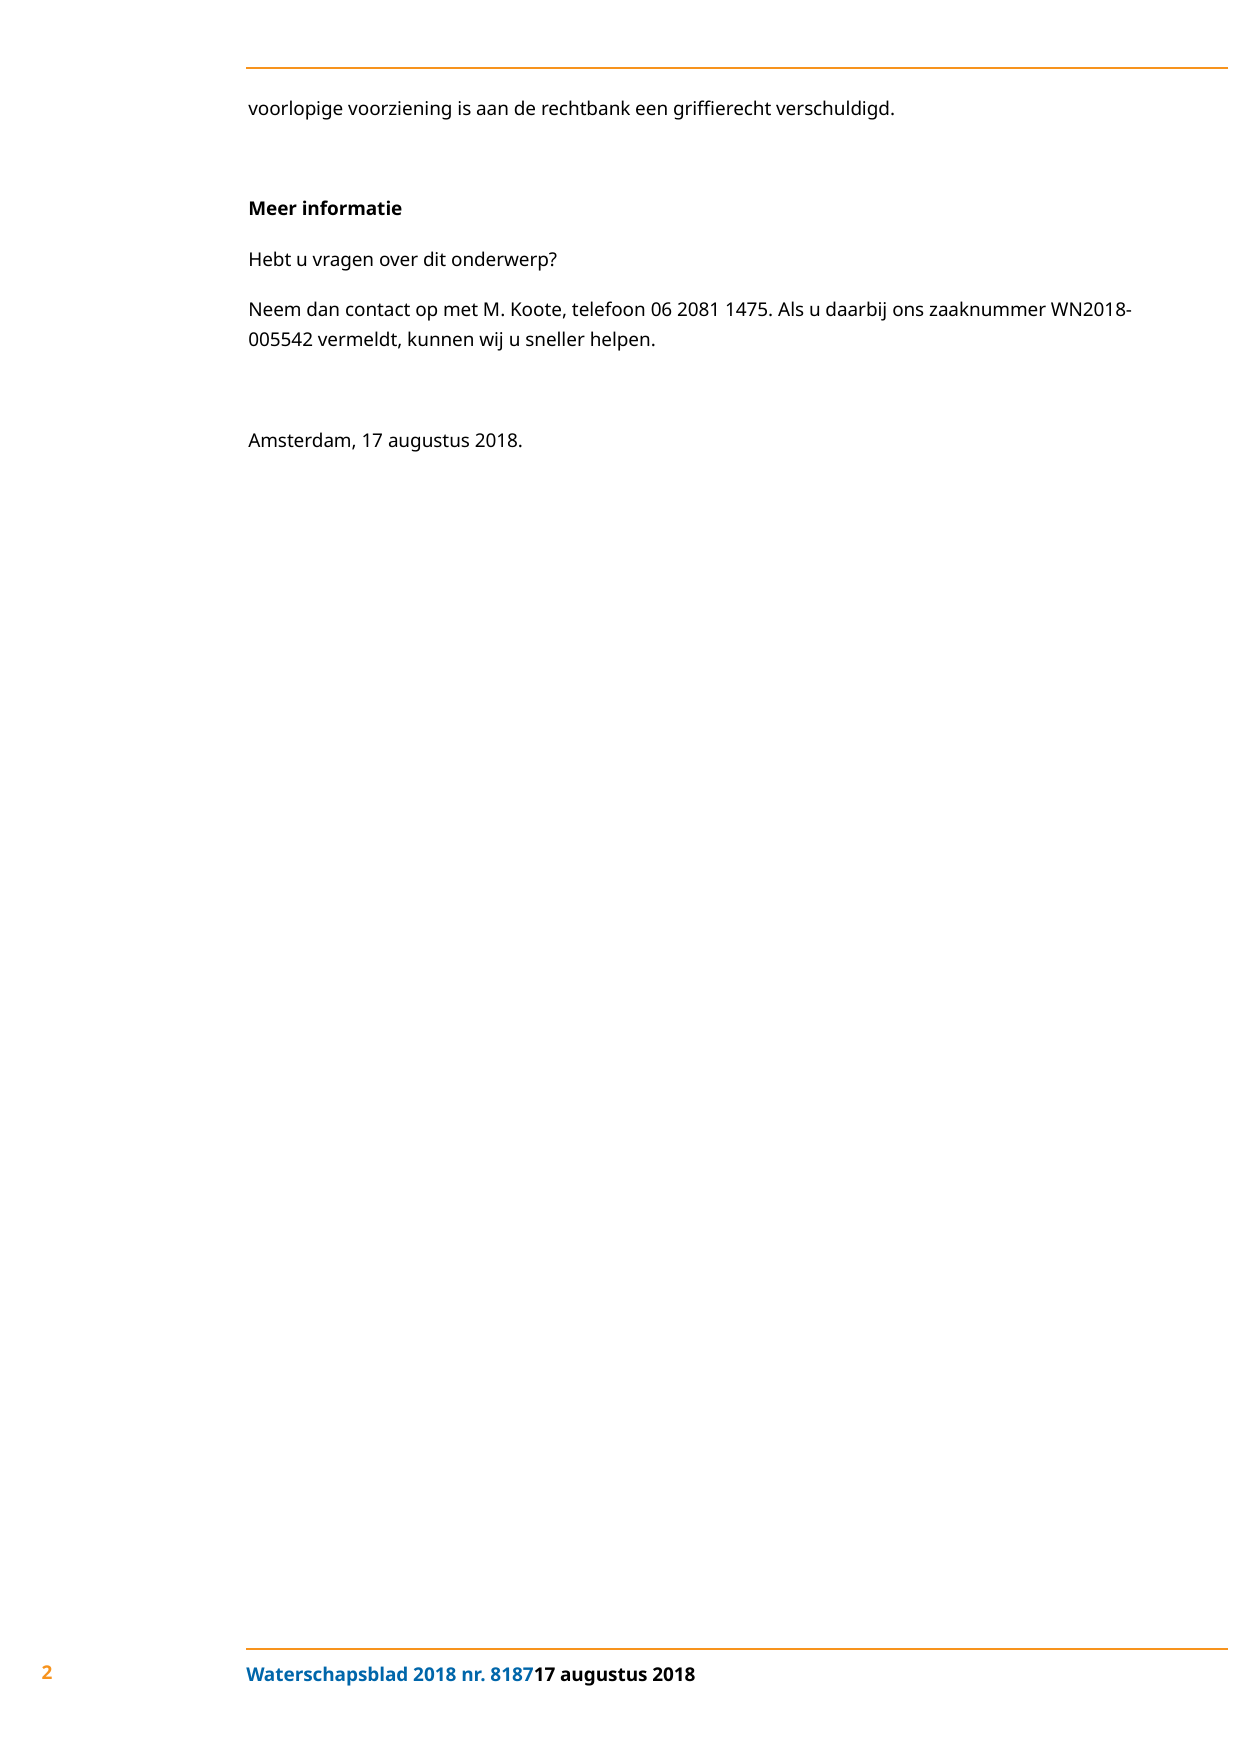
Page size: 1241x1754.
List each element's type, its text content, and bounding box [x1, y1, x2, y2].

text Hebt u vragen over dit onderwerp? [248, 246, 1152, 272]
text voorlopige voorziening is aan de rechtbank een griffierecht verschuldigd. [248, 95, 1152, 121]
text Neem dan contact op met M. Koote, telefoon 06 2081 1475. Als u daarbij ons zaaknummer WN2018-005542 vermeldt, kunnen wij u sneller helpen. [248, 296, 1152, 352]
text Meer informatie [248, 196, 1152, 221]
text Amsterdam, 17 augustus 2018. [248, 427, 1152, 453]
picture [41, 47, 231, 172]
